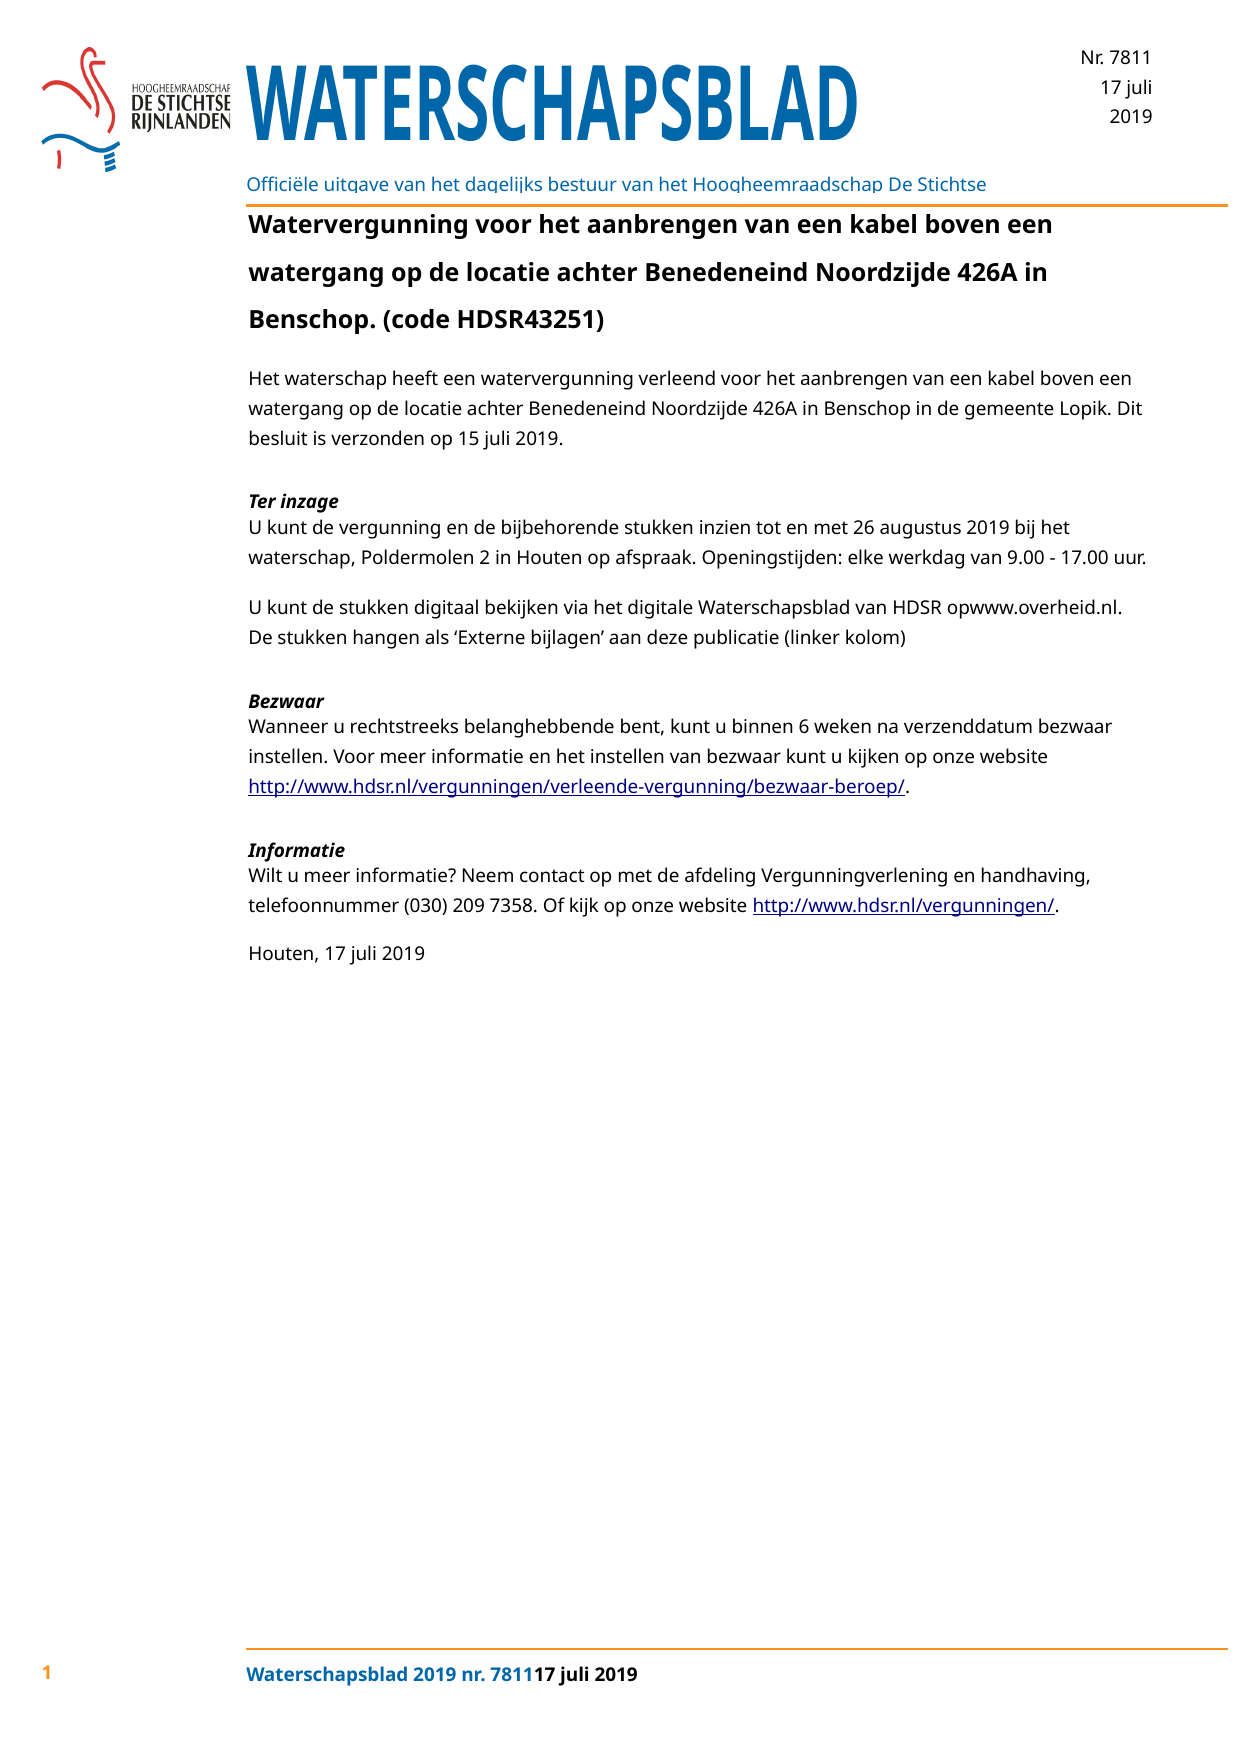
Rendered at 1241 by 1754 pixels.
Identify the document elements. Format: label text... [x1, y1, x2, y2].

text Ter inzage [248, 489, 1152, 514]
text Bezwaar [248, 688, 1152, 714]
text Wilt u meer informatie? Neem contact op met de afdeling Vergunningverlening en handhaving, telefoonnummer (030) 209 7358. Of kijk op onze website http://www.hdsr.nl/vergunningen/. [248, 862, 1152, 918]
picture [41, 47, 231, 172]
text Watervergunning voor het aanbrengen van een kabel boven een watergang op de locatie achter Benedeneind Noordzijde 426A in Benschop. (code HDSR43251) [248, 207, 1152, 336]
text Het waterschap heeft een watervergunning verleend voor het aanbrengen van een kabel boven een watergang op de locatie achter Benedeneind Noordzijde 426A in Benschop in de gemeente Lopik. Dit besluit is verzonden op 15 juli 2019. [248, 366, 1152, 450]
text U kunt de stukken digitaal bekijken via het digitale Waterschapsblad van HDSR opwww.overheid.nl. De stukken hangen als ‘Externe bijlagen’ aan deze publicatie (linker kolom) [248, 594, 1152, 650]
text Informatie [248, 837, 1152, 862]
text Houten, 17 juli 2019 [248, 940, 1152, 966]
text Wanneer u rechtstreeks belanghebbende bent, kunt u binnen 6 weken na verzenddatum bezwaar instellen. Voor meer informatie en het instellen van bezwaar kunt u kijken op onze website http://www.hdsr.nl/vergunningen/verleende-vergunning/bezwaar-beroep/. [248, 714, 1152, 798]
text U kunt de vergunning en de bijbehorende stukken inzien tot en met 26 augustus 2019 bij het waterschap, Poldermolen 2 in Houten op afspraak. Openingstijden: elke werkdag van 9.00 - 17.00 uur. [248, 514, 1152, 570]
